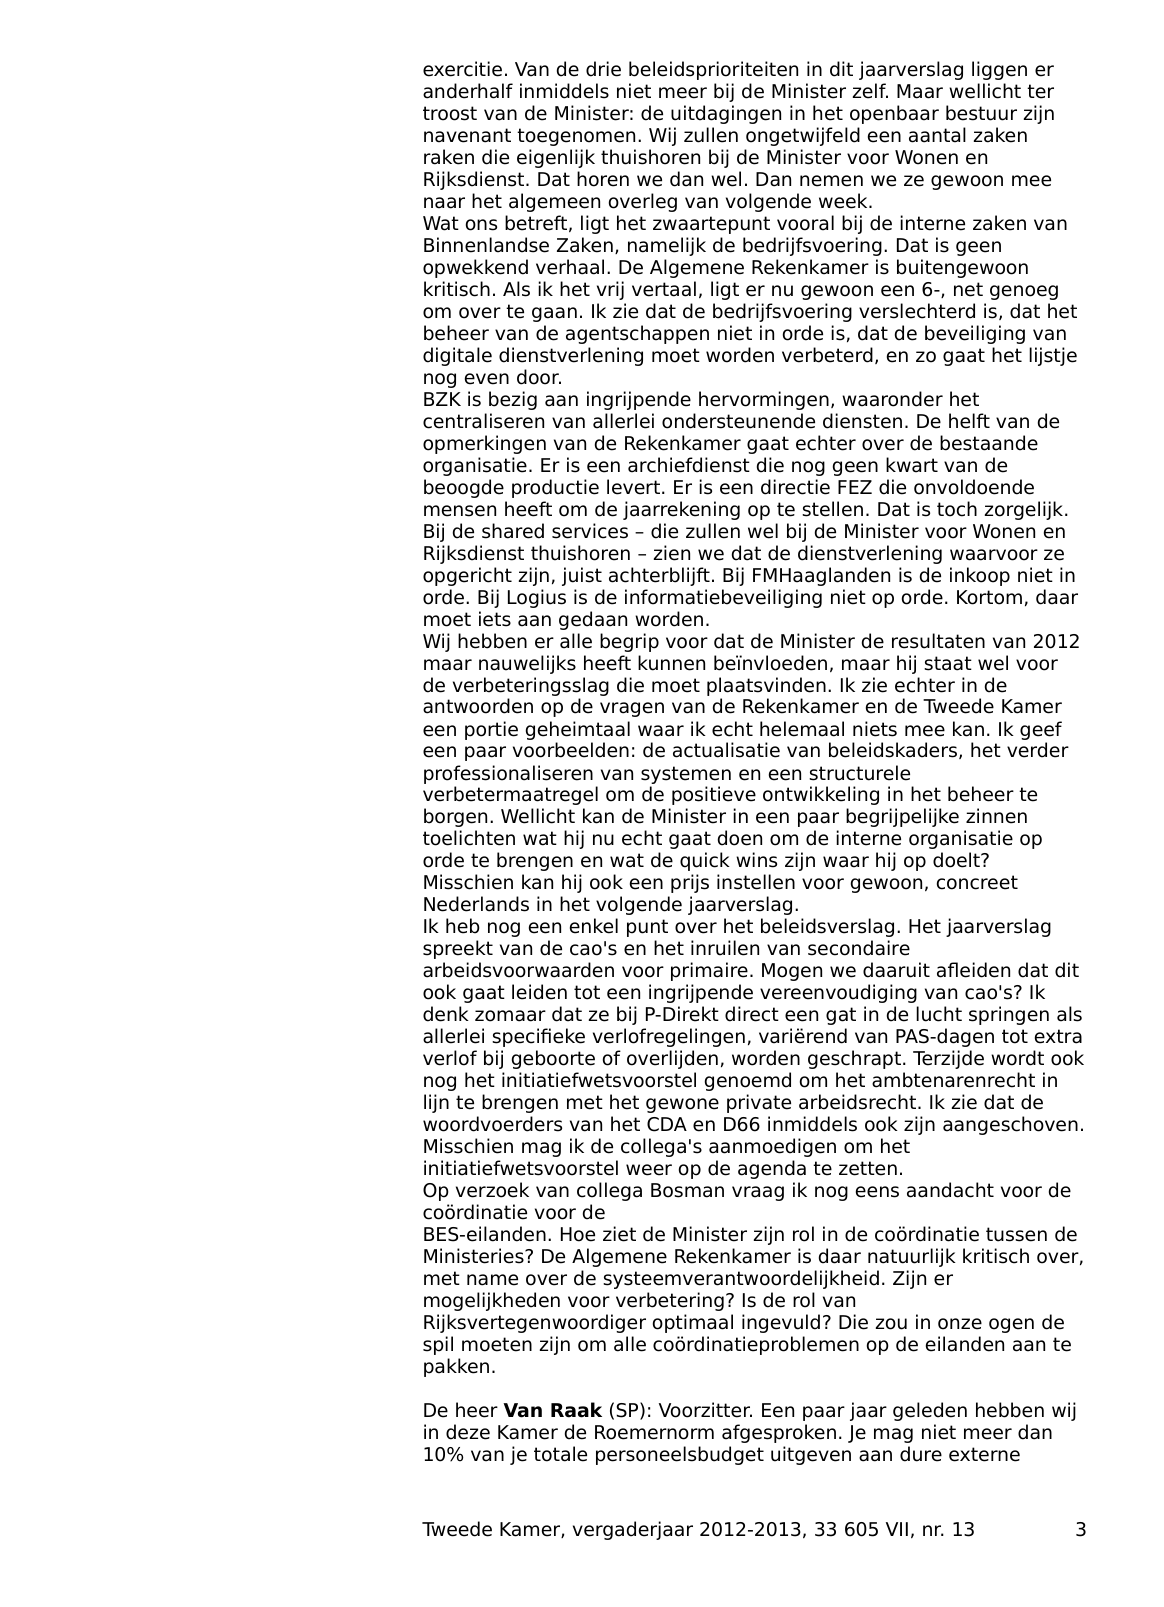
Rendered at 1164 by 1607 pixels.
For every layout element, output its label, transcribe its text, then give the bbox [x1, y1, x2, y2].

text BES-eilanden. Hoe ziet de Minister zijn rol in de coördinatie tussen de Ministeries? De Algemene Rekenkamer is daar natuurlijk kritisch over, met name over de systeemverantwoordelijkheid. Zijn er mogelijkheden voor verbetering? Is de rol van Rijksvertegenwoordiger optimaal ingevuld? Die zou in onze ogen de spil moeten zijn om alle coördinatieproblemen op de eilanden aan te pakken. [422, 1224, 1087, 1378]
text Ik heb nog een enkel punt over het beleidsverslag. Het jaarverslag spreekt van de cao's en het inruilen van secondaire arbeidsvoorwaarden voor primaire. Mogen we daaruit afleiden dat dit ook gaat leiden tot een ingrijpende vereenvoudiging van cao's? Ik denk zomaar dat ze bij P-Direkt direct een gat in de lucht springen als allerlei specifieke verlofregelingen, variërend van PAS-dagen tot extra verlof bij geboorte of overlijden, worden geschrapt. Terzijde wordt ook nog het initiatiefwetsvoorstel genoemd om het ambtenarenrecht in lijn te brengen met het gewone private arbeidsrecht. Ik zie dat de woordvoerders van het CDA en D66 inmiddels ook zijn aangeschoven. Misschien mag ik de collega's aanmoedigen om het initiatiefwetsvoorstel weer op de agenda te zetten. [422, 916, 1087, 1180]
text Wat ons betreft, ligt het zwaartepunt vooral bij de interne zaken van Binnenlandse Zaken, namelijk de bedrijfsvoering. Dat is geen opwekkend verhaal. De Algemene Rekenkamer is buitengewoon kritisch. Als ik het vrij vertaal, ligt er nu gewoon een 6-, net genoeg om over te gaan. Ik zie dat de bedrijfsvoering verslechterd is, dat het beheer van de agentschappen niet in orde is, dat de beveiliging van digitale dienstverlening moet worden verbeterd, en zo gaat het lijstje nog even door. [422, 213, 1087, 389]
text exercitie. Van de drie beleidsprioriteiten in dit jaarverslag liggen er anderhalf inmiddels niet meer bij de Minister zelf. Maar wellicht ter troost van de Minister: de uitdagingen in het openbaar bestuur zijn navenant toegenomen. Wij zullen ongetwijfeld een aantal zaken raken die eigenlijk thuishoren bij de Minister voor Wonen en Rijksdienst. Dat horen we dan wel. Dan nemen we ze gewoon mee naar het algemeen overleg van volgende week. [422, 59, 1087, 213]
text Op verzoek van collega Bosman vraag ik nog eens aandacht voor de coördinatie voor de [422, 1180, 1087, 1224]
text Wij hebben er alle begrip voor dat de Minister de resultaten van 2012 maar nauwelijks heeft kunnen beïnvloeden, maar hij staat wel voor de verbeteringsslag die moet plaatsvinden. Ik zie echter in de antwoorden op de vragen van de Rekenkamer en de Tweede Kamer een portie geheimtaal waar ik echt helemaal niets mee kan. Ik geef een paar voorbeelden: de actualisatie van beleidskaders, het verder professionaliseren van systemen en een structurele verbetermaatregel om de positieve ontwikkeling in het beheer te borgen. Wellicht kan de Minister in een paar begrijpelijke zinnen toelichten wat hij nu echt gaat doen om de interne organisatie op orde te brengen en wat de quick wins zijn waar hij op doelt? Misschien kan hij ook een prijs instellen voor gewoon, concreet Nederlands in het volgende jaarverslag. [422, 631, 1087, 916]
text De heer Van Raak (SP): Voorzitter. Een paar jaar geleden hebben wij in deze Kamer de Roemernorm afgesproken. Je mag niet meer dan 10% van je totale personeelsbudget uitgeven aan dure externe [422, 1400, 1087, 1466]
text BZK is bezig aan ingrijpende hervormingen, waaronder het centraliseren van allerlei ondersteunende diensten. De helft van de opmerkingen van de Rekenkamer gaat echter over de bestaande organisatie. Er is een archiefdienst die nog geen kwart van de beoogde productie levert. Er is een directie FEZ die onvoldoende mensen heeft om de jaarrekening op te stellen. Dat is toch zorgelijk. Bij de shared services – die zullen wel bij de Minister voor Wonen en Rijksdienst thuishoren – zien we dat de dienstverlening waarvoor ze opgericht zijn, juist achterblijft. Bij FMHaaglanden is de inkoop niet in orde. Bij Logius is de informatiebeveiliging niet op orde. Kortom, daar moet iets aan gedaan worden. [422, 389, 1087, 631]
